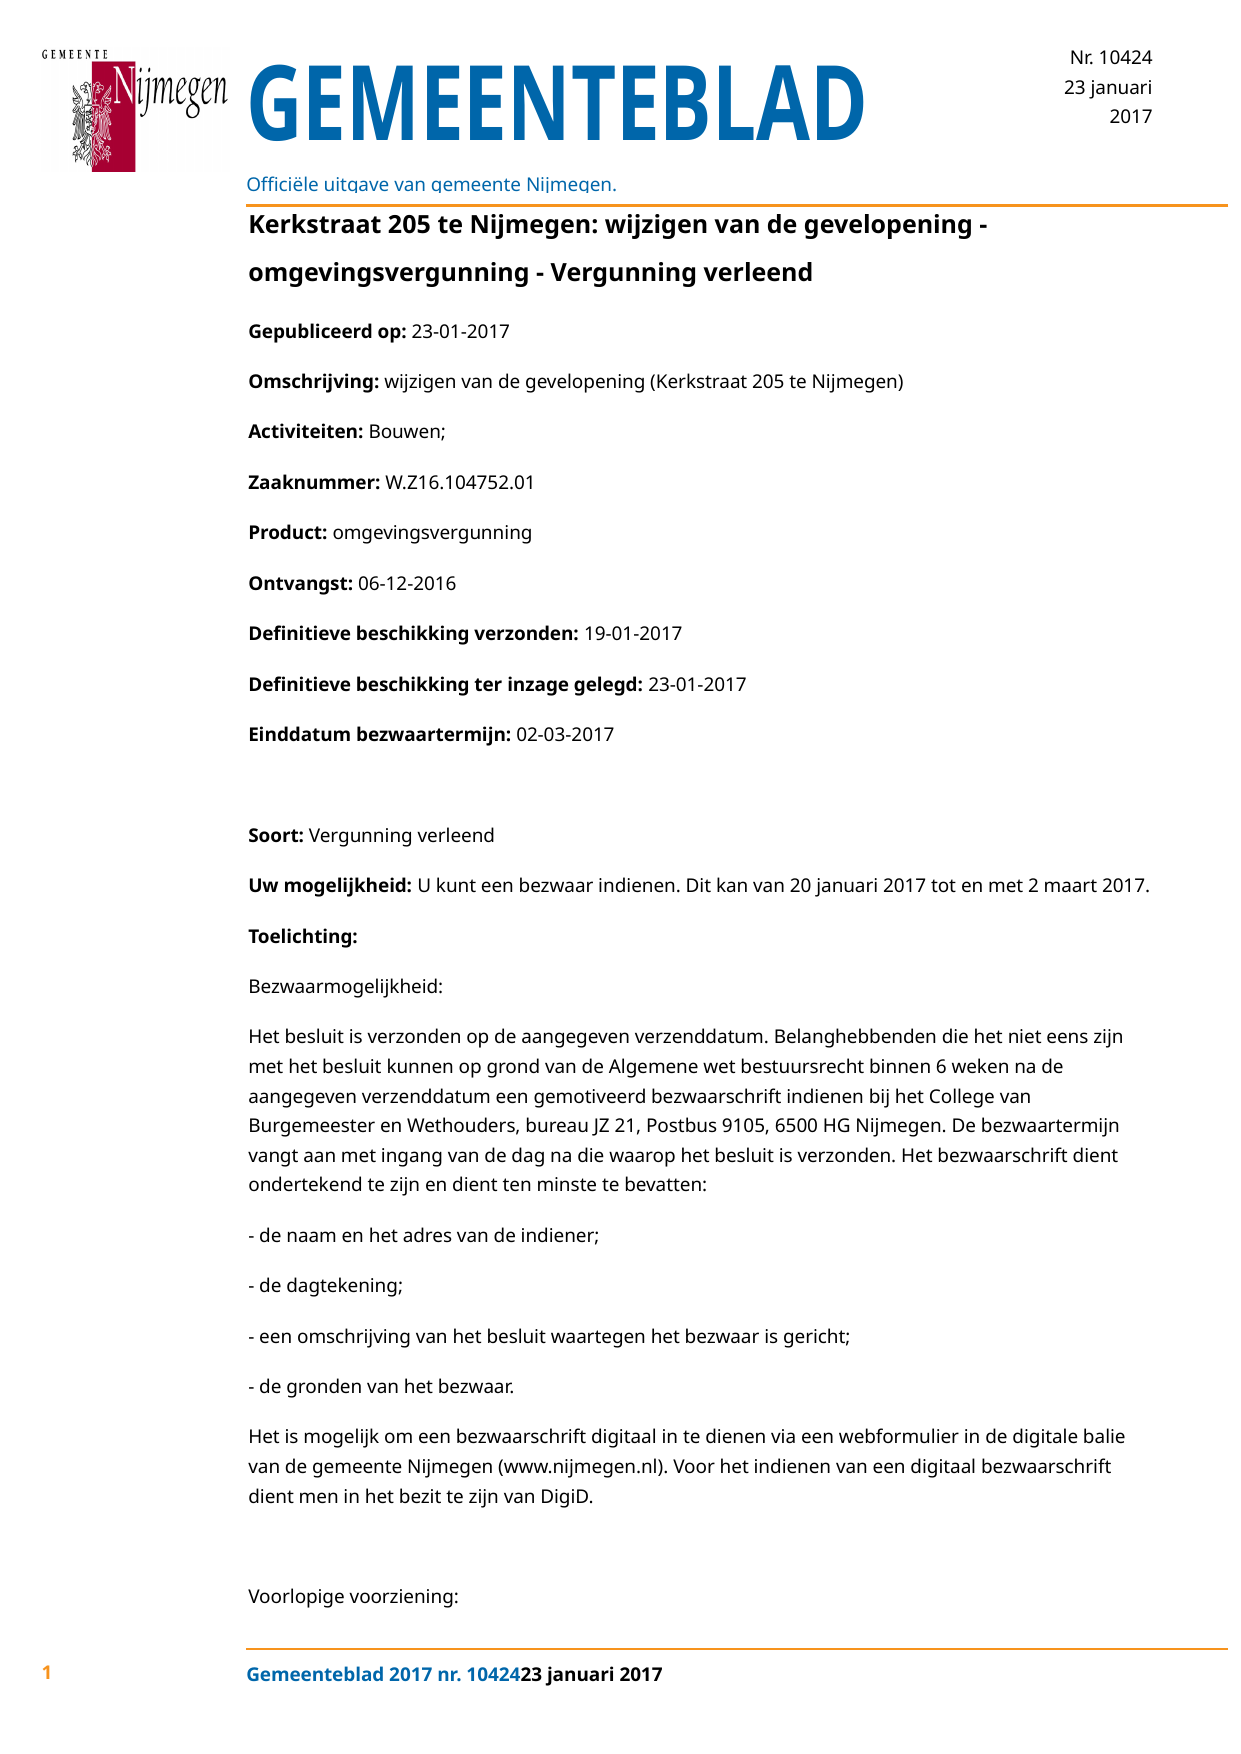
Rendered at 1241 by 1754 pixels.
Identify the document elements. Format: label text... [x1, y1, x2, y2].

text Gepubliceerd op: 23-01-2017 [248, 318, 1152, 344]
text Uw mogelijkheid: U kunt een bezwaar indienen. Dit kan van 20 januari 2017 tot en met 2 maart 2017. [248, 872, 1152, 898]
text Einddatum bezwaartermijn: 02-03-2017 [248, 721, 1152, 747]
text Soort: Vergunning verleend [248, 822, 1152, 848]
text Het is mogelijk om een bezwaarschrift digitaal in te dienen via een webformulier in de digitale balie van de gemeente Nijmegen (www.nijmegen.nl). Voor het indienen van een digitaal bezwaarschrift dient men in het bezit te zijn van DigiD. [248, 1424, 1152, 1509]
text Het besluit is verzonden op de aangegeven verzenddatum. Belanghebbenden die het niet eens zijn met het besluit kunnen op grond van de Algemene wet bestuursrecht binnen 6 weken na de aangegeven verzenddatum een gemotiveerd bezwaarschrift indienen bij het College van Burgemeester en Wethouders, bureau JZ 21, Postbus 9105, 6500 HG Nijmegen. De bezwaartermijn vangt aan met ingang van de dag na die waarop het besluit is verzonden. Het bezwaarschrift dient ondertekend te zijn en dient ten minste te bevatten: [248, 1024, 1152, 1197]
text Kerkstraat 205 te Nijmegen: wijzigen van de gevelopening - omgevingsvergunning - Vergunning verleend [248, 207, 1152, 288]
text Omschrijving: wijzigen van de gevelopening (Kerkstraat 205 te Nijmegen) [248, 368, 1152, 394]
text - de dagtekening; [248, 1272, 1152, 1298]
text Activiteiten: Bouwen; [248, 419, 1152, 444]
text - de naam en het adres van de indiener; [248, 1222, 1152, 1248]
text - de gronden van het bezwaar. [248, 1373, 1152, 1399]
picture [41, 47, 231, 172]
text Definitieve beschikking verzonden: 19-01-2017 [248, 620, 1152, 646]
text Definitieve beschikking ter inzage gelegd: 23-01-2017 [248, 671, 1152, 697]
text Ontvangst: 06-12-2016 [248, 570, 1152, 596]
text Product: omgevingsvergunning [248, 519, 1152, 545]
text - een omschrijving van het besluit waartegen het bezwaar is gericht; [248, 1323, 1152, 1349]
text Voorlopige voorziening: [248, 1584, 1152, 1609]
text Toelichting: [248, 923, 1152, 949]
text Bezwaarmogelijkheid: [248, 973, 1152, 999]
text Zaaknummer: W.Z16.104752.01 [248, 469, 1152, 495]
